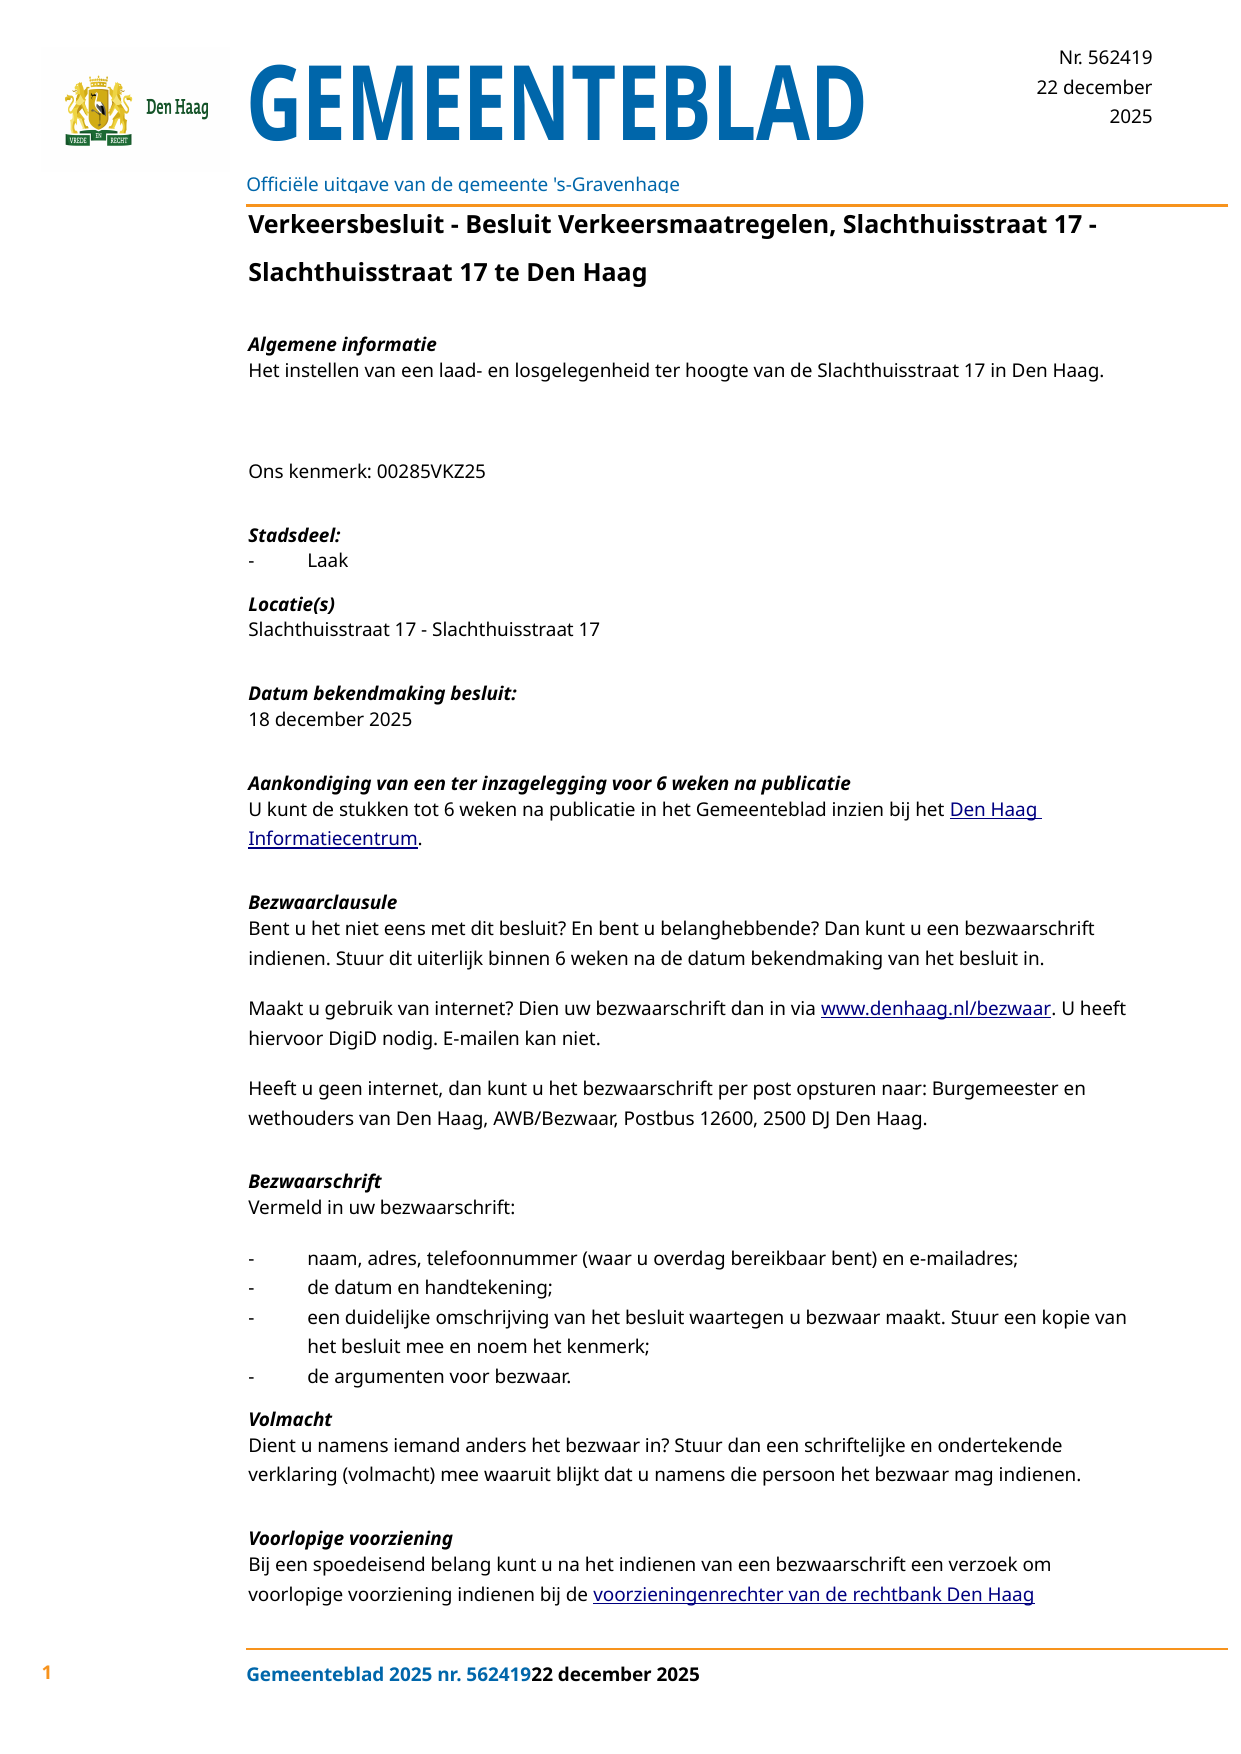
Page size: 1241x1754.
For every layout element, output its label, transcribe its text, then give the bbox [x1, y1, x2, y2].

text Stadsdeel: [248, 522, 1152, 548]
list naam, adres, telefoonnummer (waar u overdag bereikbaar bent) en e-mailadres; [248, 1245, 1152, 1271]
text Verkeersbesluit - Besluit Verkeersmaatregelen, Slachthuisstraat 17 - Slachthuisstraat 17 te Den Haag [248, 207, 1152, 288]
text Maakt u gebruik van internet? Dien uw bezwaarschrift dan in via www.denhaag.nl/bezwaar. U heeft hiervoor DigiD nodig. E-mailen kan niet. [248, 995, 1152, 1051]
text U kunt de stukken tot 6 weken na publicatie in het Gemeenteblad inzien bij het Den Haag Informatiecentrum. [248, 796, 1152, 851]
text Volmacht [248, 1406, 1152, 1432]
list Laak [248, 548, 1152, 573]
list een duidelijke omschrijving van het besluit waartegen u bezwaar maakt. Stuur een kopie van het besluit mee en noem het kenmerk; [248, 1304, 1152, 1359]
text Bent u het niet eens met dit besluit? En bent u belanghebbende? Dan kunt u een bezwaarschrift indienen. Stuur dit uiterlijk binnen 6 weken na de datum bekendmaking van het besluit in. [248, 915, 1152, 971]
list de argumenten voor bezwaar. [248, 1363, 1152, 1389]
text Locatie(s) [248, 591, 1152, 617]
text Bezwaarschrift [248, 1169, 1152, 1194]
text Heeft u geen internet, dan kunt u het bezwaarschrift per post opsturen naar: Burgemeester en wethouders van Den Haag, AWB/Bezwaar, Postbus 12600, 2500 DJ Den Haag. [248, 1075, 1152, 1131]
text Datum bekendmaking besluit: [248, 681, 1152, 706]
text Voorlopige voorziening [248, 1526, 1152, 1551]
text Vermeld in uw bezwaarschrift: [248, 1194, 1152, 1220]
text Bezwaarclausule [248, 889, 1152, 915]
text Dient u namens iemand anders het bezwaar in? Stuur dan een schriftelijke en ondertekende verklaring (volmacht) mee waaruit blijkt dat u namens die persoon het bezwaar mag indienen. [248, 1432, 1152, 1487]
text Het instellen van een laad- en losgelegenheid ter hoogte van de Slachthuisstraat 17 in Den Haag. [248, 357, 1152, 383]
text Ons kenmerk: 00285VKZ25 [248, 458, 1152, 484]
text Aankondiging van een ter inzagelegging voor 6 weken na publicatie [248, 770, 1152, 796]
text Bij een spoedeisend belang kunt u na het indienen van een bezwaarschrift een verzoek om voorlopige voorziening indienen bij de voorzieningenrechter van de rechtbank Den Haag [248, 1551, 1152, 1607]
text Algemene informatie [248, 331, 1152, 357]
list de datum en handtekening; [248, 1274, 1152, 1300]
text Slachthuisstraat 17 - Slachthuisstraat 17 [248, 617, 1152, 642]
picture [41, 47, 231, 172]
text 18 december 2025 [248, 706, 1152, 732]
